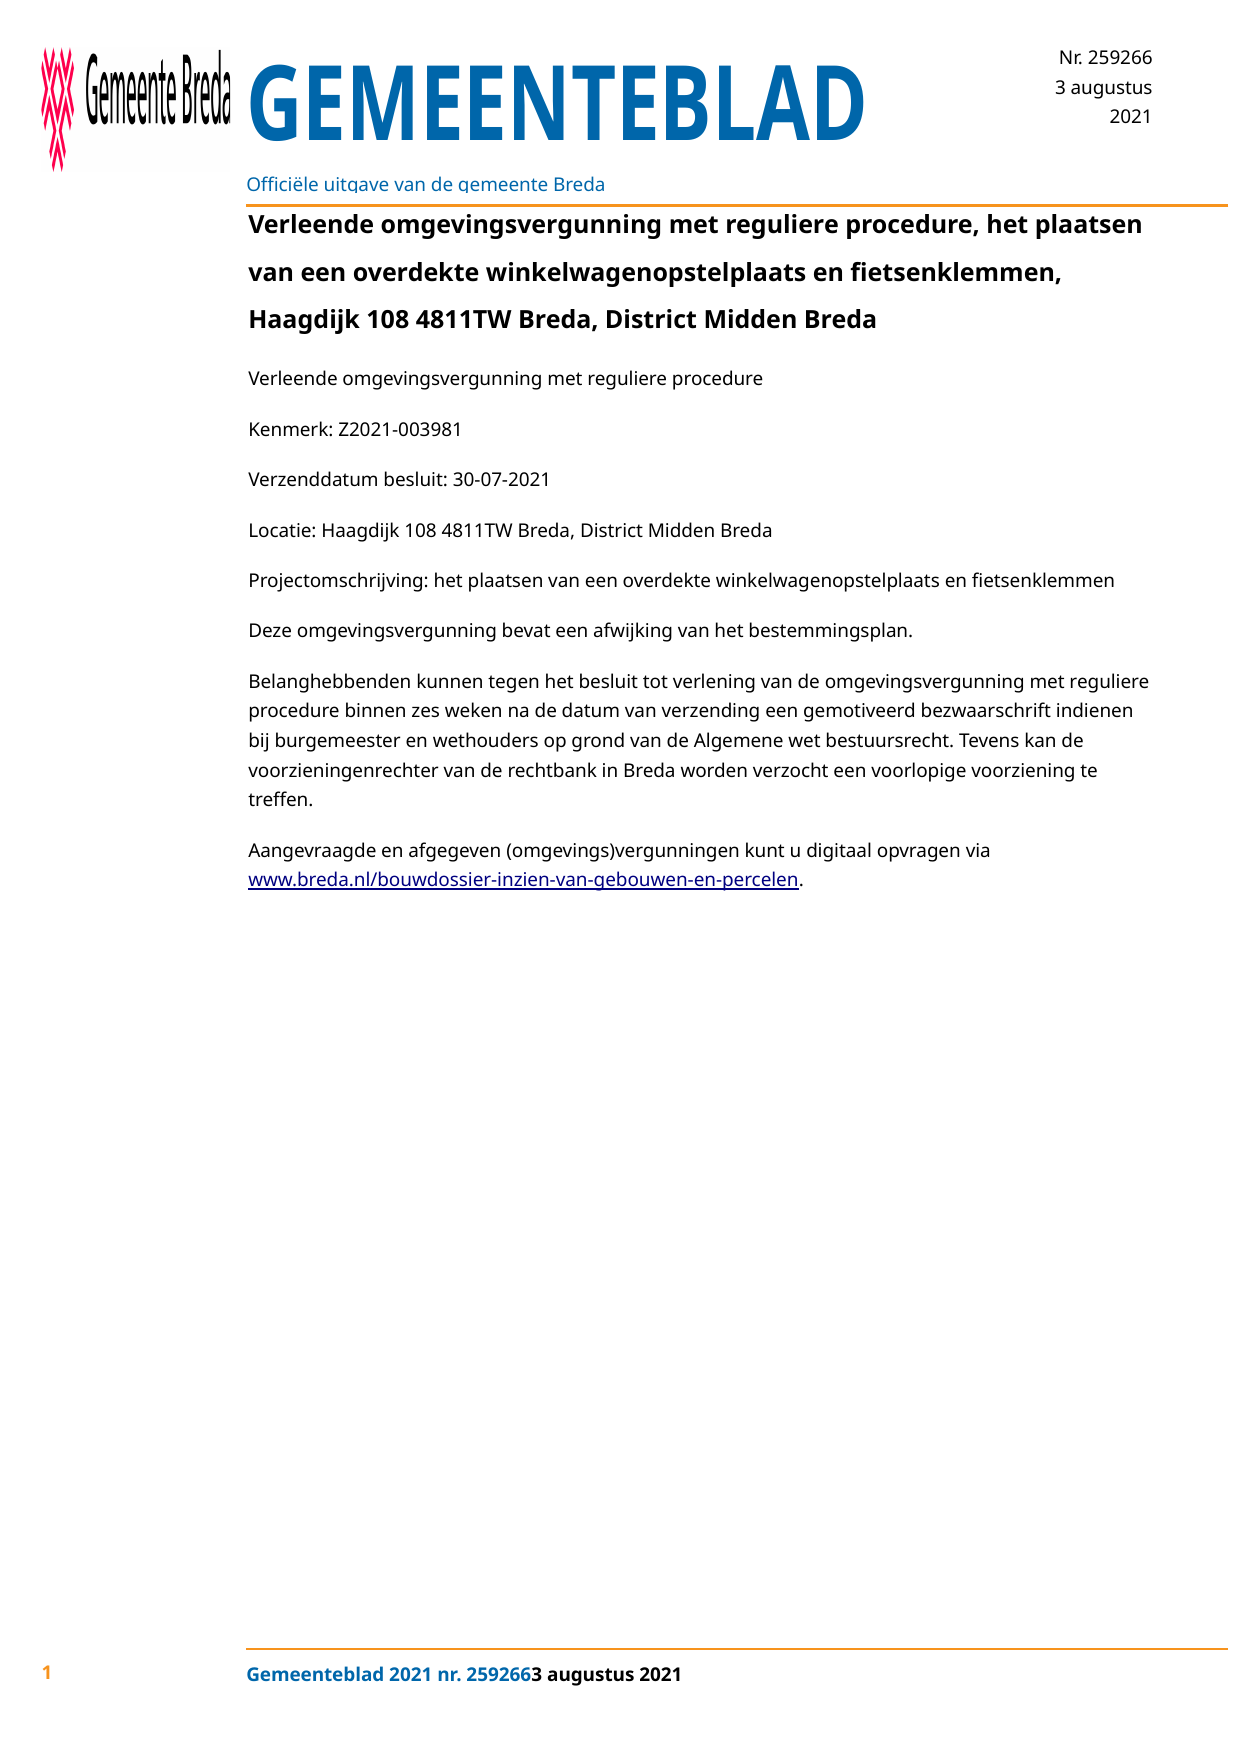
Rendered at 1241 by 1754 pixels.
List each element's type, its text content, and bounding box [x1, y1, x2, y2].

text Projectomschrijving: het plaatsen van een overdekte winkelwagenopstelplaats en fietsenklemmen [248, 567, 1152, 593]
text Kenmerk: Z2021-003981 [248, 416, 1152, 442]
text Verleende omgevingsvergunning met reguliere procedure, het plaatsen van een overdekte winkelwagenopstelplaats en fietsenklemmen, Haagdijk 108 4811TW Breda, District Midden Breda [248, 207, 1152, 336]
picture [41, 47, 231, 172]
text Verleende omgevingsvergunning met reguliere procedure [248, 366, 1152, 391]
text Aangevraagde en afgegeven (omgevings)vergunningen kunt u digitaal opvragen via www.breda.nl/bouwdossier-inzien-van-gebouwen-en-percelen. [248, 837, 1152, 892]
text Locatie: Haagdijk 108 4811TW Breda, District Midden Breda [248, 517, 1152, 542]
text Verzenddatum besluit: 30-07-2021 [248, 466, 1152, 492]
text Deze omgevingsvergunning bevat een afwijking van het bestemmingsplan. [248, 618, 1152, 643]
text Belanghebbenden kunnen tegen het besluit tot verlening van de omgevingsvergunning met reguliere procedure binnen zes weken na de datum van verzending een gemotiveerd bezwaarschrift indienen bij burgemeester en wethouders op grond van de Algemene wet bestuursrecht. Tevens kan de voorzieningenrechter van de rechtbank in Breda worden verzocht een voorlopige voorziening te treffen. [248, 668, 1152, 812]
